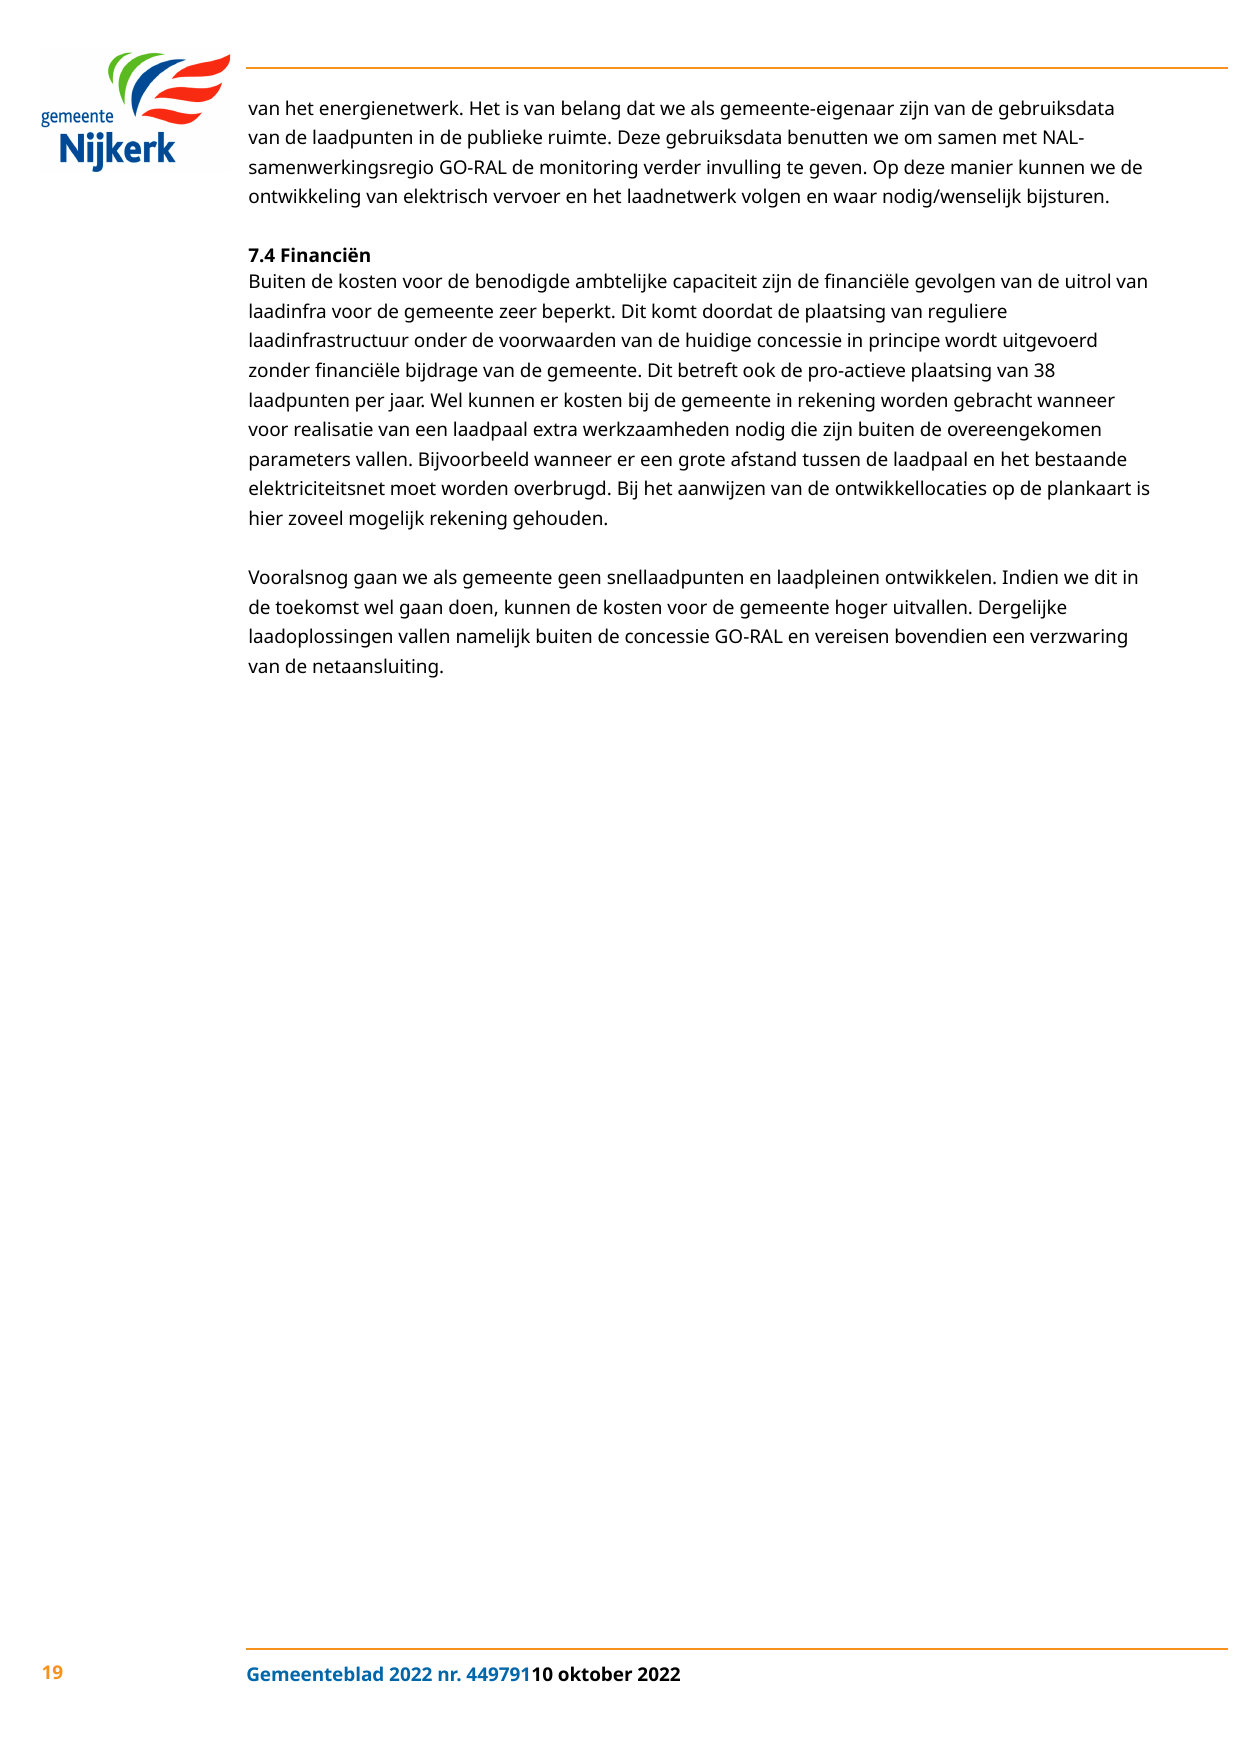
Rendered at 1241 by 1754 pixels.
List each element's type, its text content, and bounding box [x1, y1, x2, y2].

text van het energienetwerk. Het is van belang dat we als gemeente-eigenaar zijn van de gebruiksdata van de laadpunten in de publieke ruimte. Deze gebruiksdata benutten we om samen met NAL-samenwerkingsregio GO-RAL de monitoring verder invulling te geven. Op deze manier kunnen we de ontwikkeling van elektrisch vervoer en het laadnetwerk volgen en waar nodig/wenselijk bijsturen. [248, 95, 1152, 209]
text Vooralsnog gaan we als gemeente geen snellaadpunten en laadpleinen ontwikkelen. Indien we dit in de toekomst wel gaan doen, kunnen de kosten voor de gemeente hoger uitvallen. Dergelijke laadoplossingen vallen namelijk buiten de concessie GO-RAL en vereisen bovendien een verzwaring van de netaansluiting. [248, 564, 1152, 679]
text 7.4 Financiën [248, 243, 1152, 268]
picture [41, 47, 231, 172]
text Buiten de kosten voor de benodigde ambtelijke capaciteit zijn de financiële gevolgen van de uitrol van laadinfra voor de gemeente zeer beperkt. Dit komt doordat de plaatsing van reguliere laadinfrastructuur onder de voorwaarden van de huidige concessie in principe wordt uitgevoerd zonder financiële bijdrage van de gemeente. Dit betreft ook de pro-actieve plaatsing van 38 laadpunten per jaar. Wel kunnen er kosten bij de gemeente in rekening worden gebracht wanneer voor realisatie van een laadpaal extra werkzaamheden nodig die zijn buiten de overeengekomen parameters vallen. Bijvoorbeeld wanneer er een grote afstand tussen de laadpaal en het bestaande elektriciteitsnet moet worden overbrugd. Bij het aanwijzen van de ontwikkellocaties op de plankaart is hier zoveel mogelijk rekening gehouden. [248, 268, 1152, 531]
